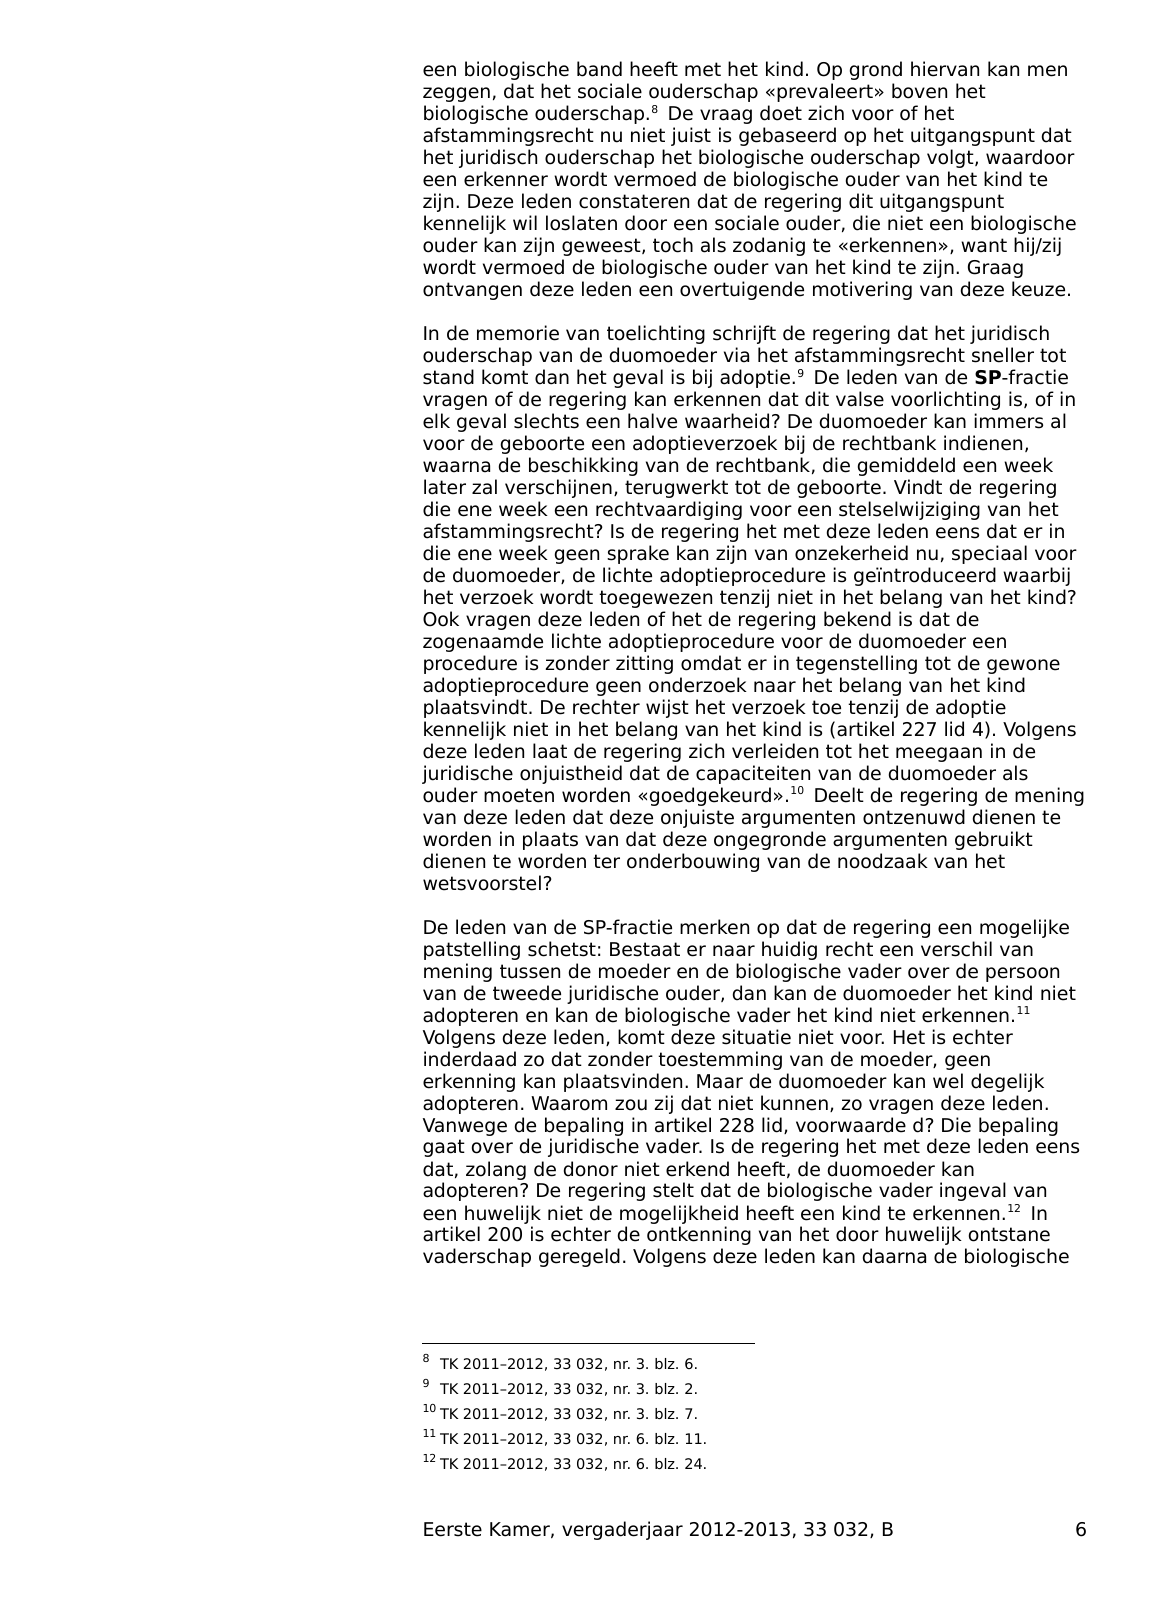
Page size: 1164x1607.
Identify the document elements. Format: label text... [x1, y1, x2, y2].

text een biologische band heeft met het kind. Op grond hiervan kan men zeggen, dat het sociale ouderschap «prevaleert» boven het biologische ouderschap. De vraag doet zich voor of het afstammingsrecht nu niet juist is gebaseerd op het uitgangspunt dat het juridisch ouderschap het biologische ouderschap volgt, waardoor een erkenner wordt vermoed de biologische ouder van het kind te zijn. Deze leden constateren dat de regering dit uitgangspunt kennelijk wil loslaten door een sociale ouder, die niet een biologische ouder kan zijn geweest, toch als zodanig te «erkennen», want hij/zij wordt vermoed de biologische ouder van het kind te zijn. Graag ontvangen deze leden een overtuigende motivering van deze keuze. [422, 59, 1087, 301]
text TK 2011–2012, 33 032, nr. 3. blz. 2. [422, 1377, 1087, 1399]
text TK 2011–2012, 33 032, nr. 6. blz. 11. [422, 1427, 1087, 1449]
text De leden van de SP-fractie merken op dat de regering een mogelijke patstelling schetst: Bestaat er naar huidig recht een verschil van mening tussen de moeder en de biologische vader over de persoon van de tweede juridische ouder, dan kan de duomoeder het kind niet adopteren en kan de biologische vader het kind niet erkennen. Volgens deze leden, komt deze situatie niet voor. Het is echter inderdaad zo dat zonder toestemming van de moeder, geen erkenning kan plaatsvinden. Maar de duomoeder kan wel degelijk adopteren. Waarom zou zij dat niet kunnen, zo vragen deze leden. Vanwege de bepaling in artikel 228 lid, voorwaarde d? Die bepaling gaat over de juridische vader. Is de regering het met deze leden eens dat, zolang de donor niet erkend heeft, de duomoeder kan adopteren? De regering stelt dat de biologische vader ingeval van een huwelijk niet de mogelijkheid heeft een kind te erkennen. In artikel 200 is echter de ontkenning van het door huwelijk ontstane vaderschap geregeld. Volgens deze leden kan daarna de biologische [422, 917, 1087, 1268]
text TK 2011–2012, 33 032, nr. 6. blz. 24. [422, 1452, 1087, 1474]
text In de memorie van toelichting schrijft de regering dat het juridisch ouderschap van de duomoeder via het afstammingsrecht sneller tot stand komt dan het geval is bij adoptie. De leden van de SP-fractie vragen of de regering kan erkennen dat dit valse voorlichting is, of in elk geval slechts een halve waarheid? De duomoeder kan immers al voor de geboorte een adoptieverzoek bij de rechtbank indienen, waarna de beschikking van de rechtbank, die gemiddeld een week later zal verschijnen, terugwerkt tot de geboorte. Vindt de regering die ene week een rechtvaardiging voor een stelselwijziging van het afstammingsrecht? Is de regering het met deze leden eens dat er in die ene week geen sprake kan zijn van onzekerheid nu, speciaal voor de duomoeder, de lichte adoptieprocedure is geïntroduceerd waarbij het verzoek wordt toegewezen tenzij niet in het belang van het kind? Ook vragen deze leden of het de regering bekend is dat de zogenaamde lichte adoptieprocedure voor de duomoeder een procedure is zonder zitting omdat er in tegenstelling tot de gewone adoptieprocedure geen onderzoek naar het belang van het kind plaatsvindt. De rechter wijst het verzoek toe tenzij de adoptie kennelijk niet in het belang van het kind is (artikel 227 lid 4). Volgens deze leden laat de regering zich verleiden tot het meegaan in de juridische onjuistheid dat de capaciteiten van de duomoeder als ouder moeten worden «goedgekeurd». Deelt de regering de mening van deze leden dat deze onjuiste argumenten ontzenuwd dienen te worden in plaats van dat deze ongegronde argumenten gebruikt dienen te worden ter onderbouwing van de noodzaak van het wetsvoorstel? [422, 323, 1087, 894]
text TK 2011–2012, 33 032, nr. 3. blz. 6. [422, 1352, 1087, 1374]
text TK 2011–2012, 33 032, nr. 3. blz. 7. [422, 1402, 1087, 1424]
